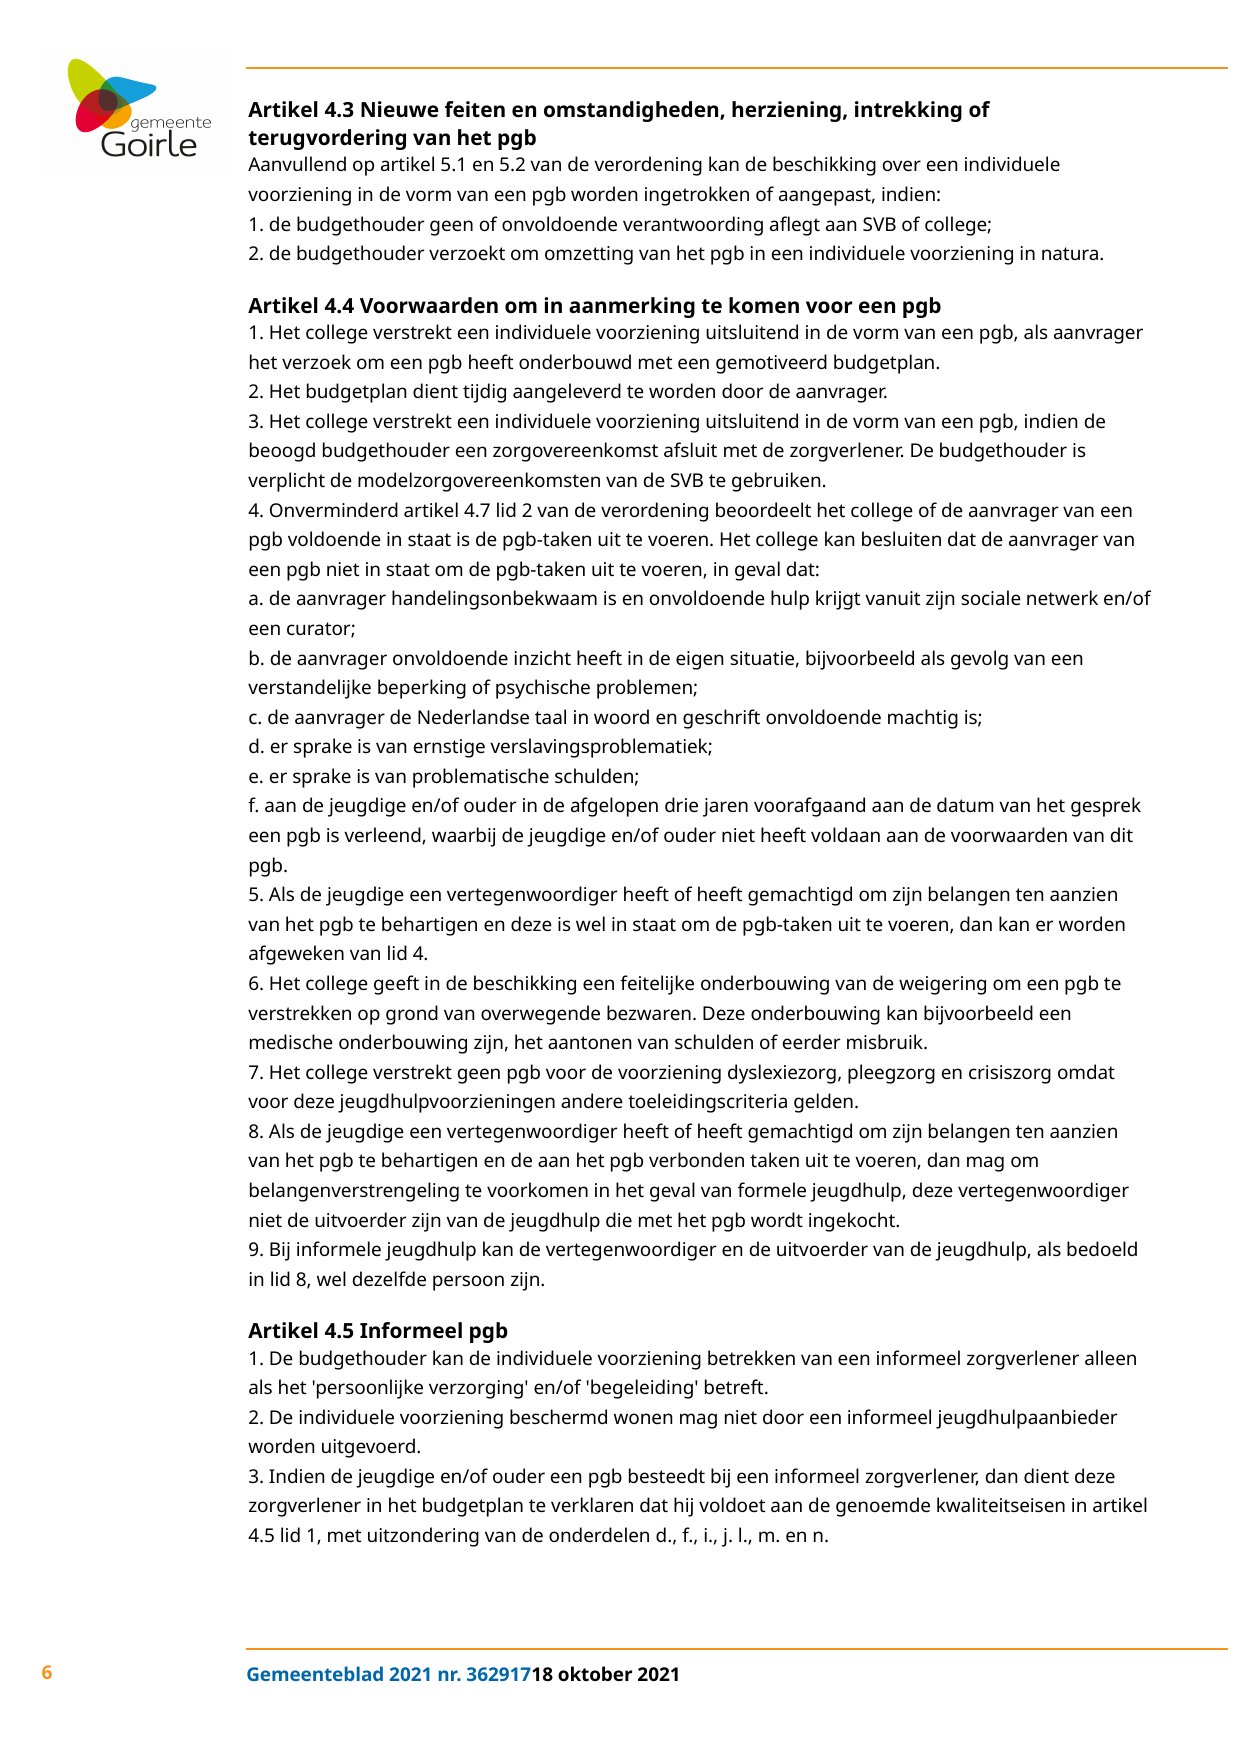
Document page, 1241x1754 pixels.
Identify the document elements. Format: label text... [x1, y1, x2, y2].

text d. er sprake is van ernstige verslavingsproblematiek; [248, 733, 1152, 759]
text 6. Het college geeft in de beschikking een feitelijke onderbouwing van de weigering om een pgb te verstrekken op grond van overwegende bezwaren. Deze onderbouwing kan bijvoorbeeld een medische onderbouwing zijn, het aantonen van schulden of eerder misbruik. [248, 970, 1152, 1055]
text Aanvullend op artikel 5.1 en 5.2 van de verordening kan de beschikking over een individuele voorziening in de vorm van een pgb worden ingetrokken of aangepast, indien: [248, 152, 1152, 207]
text Artikel 4.3 Nieuwe feiten en omstandigheden, herziening, intrekking of terugvordering van het pgb [248, 95, 1152, 152]
text 1. de budgethouder geen of onvoldoende verantwoording aflegt aan SVB of college; [248, 211, 1152, 237]
text c. de aanvrager de Nederlandse taal in woord en geschrift onvoldoende machtig is; [248, 704, 1152, 729]
text 2. de budgethouder verzoekt om omzetting van het pgb in een individuele voorziening in natura. [248, 240, 1152, 266]
text 2. Het budgetplan dient tijdig aangeleverd te worden door de aanvrager. [248, 378, 1152, 404]
text 9. Bij informele jeugdhulp kan de vertegenwoordiger en de uitvoerder van de jeugdhulp, als bedoeld in lid 8, wel dezelfde persoon zijn. [248, 1236, 1152, 1292]
text 7. Het college verstrekt geen pgb voor de voorziening dyslexiezorg, pleegzorg en crisiszorg omdat voor deze jeugdhulpvoorzieningen andere toeleidingscriteria gelden. [248, 1059, 1152, 1114]
text b. de aanvrager onvoldoende inzicht heeft in de eigen situatie, bijvoorbeeld als gevolg van een verstandelijke beperking of psychische problemen; [248, 645, 1152, 700]
text a. de aanvrager handelingsonbekwaam is en onvoldoende hulp krijgt vanuit zijn sociale netwerk en/of een curator; [248, 586, 1152, 641]
text 3. Indien de jeugdige en/of ouder een pgb besteedt bij een informeel zorgverlener, dan dient deze zorgverlener in het budgetplan te verklaren dat hij voldoet aan de genoemde kwaliteitseisen in artikel 4.5 lid 1, met uitzondering van de onderdelen d., f., i., j. l., m. en n. [248, 1463, 1152, 1548]
text 2. De individuele voorziening beschermd wonen mag niet door een informeel jeugdhulpaanbieder worden uitgevoerd. [248, 1404, 1152, 1459]
text 3. Het college verstrekt een individuele voorziening uitsluitend in de vorm van een pgb, indien de beoogd budgethouder een zorgovereenkomst afsluit met de zorgverlener. De budgethouder is verplicht de modelzorgovereenkomsten van de SVB te gebruiken. [248, 408, 1152, 493]
picture [41, 47, 231, 172]
text 1. De budgethouder kan de individuele voorziening betrekken van een informeel zorgverlener alleen als het 'persoonlijke verzorging' en/of 'begeleiding' betreft. [248, 1345, 1152, 1400]
text 8. Als de jeugdige een vertegenwoordiger heeft of heeft gemachtigd om zijn belangen ten aanzien van het pgb te behartigen en de aan het pgb verbonden taken uit te voeren, dan mag om belangenverstrengeling te voorkomen in het geval van formele jeugdhulp, deze vertegenwoordiger niet de uitvoerder zijn van de jeugdhulp die met het pgb wordt ingekocht. [248, 1118, 1152, 1232]
text Artikel 4.4 Voorwaarden om in aanmerking te komen voor een pgb [248, 291, 1152, 319]
text f. aan de jeugdige en/of ouder in de afgelopen drie jaren voorafgaand aan de datum van het gesprek een pgb is verleend, waarbij de jeugdige en/of ouder niet heeft voldaan aan de voorwaarden van dit pgb. [248, 793, 1152, 877]
text 4. Onverminderd artikel 4.7 lid 2 van de verordening beoordeelt het college of de aanvrager van een pgb voldoende in staat is de pgb-taken uit te voeren. Het college kan besluiten dat de aanvrager van een pgb niet in staat om de pgb-taken uit te voeren, in geval dat: [248, 497, 1152, 582]
text 5. Als de jeugdige een vertegenwoordiger heeft of heeft gemachtigd om zijn belangen ten aanzien van het pgb te behartigen en deze is wel in staat om de pgb-taken uit te voeren, dan kan er worden afgeweken van lid 4. [248, 881, 1152, 966]
text Artikel 4.5 Informeel pgb [248, 1316, 1152, 1345]
text 1. Het college verstrekt een individuele voorziening uitsluitend in de vorm van een pgb, als aanvrager het verzoek om een pgb heeft onderbouwd met een gemotiveerd budgetplan. [248, 319, 1152, 374]
text e. er sprake is van problematische schulden; [248, 763, 1152, 789]
